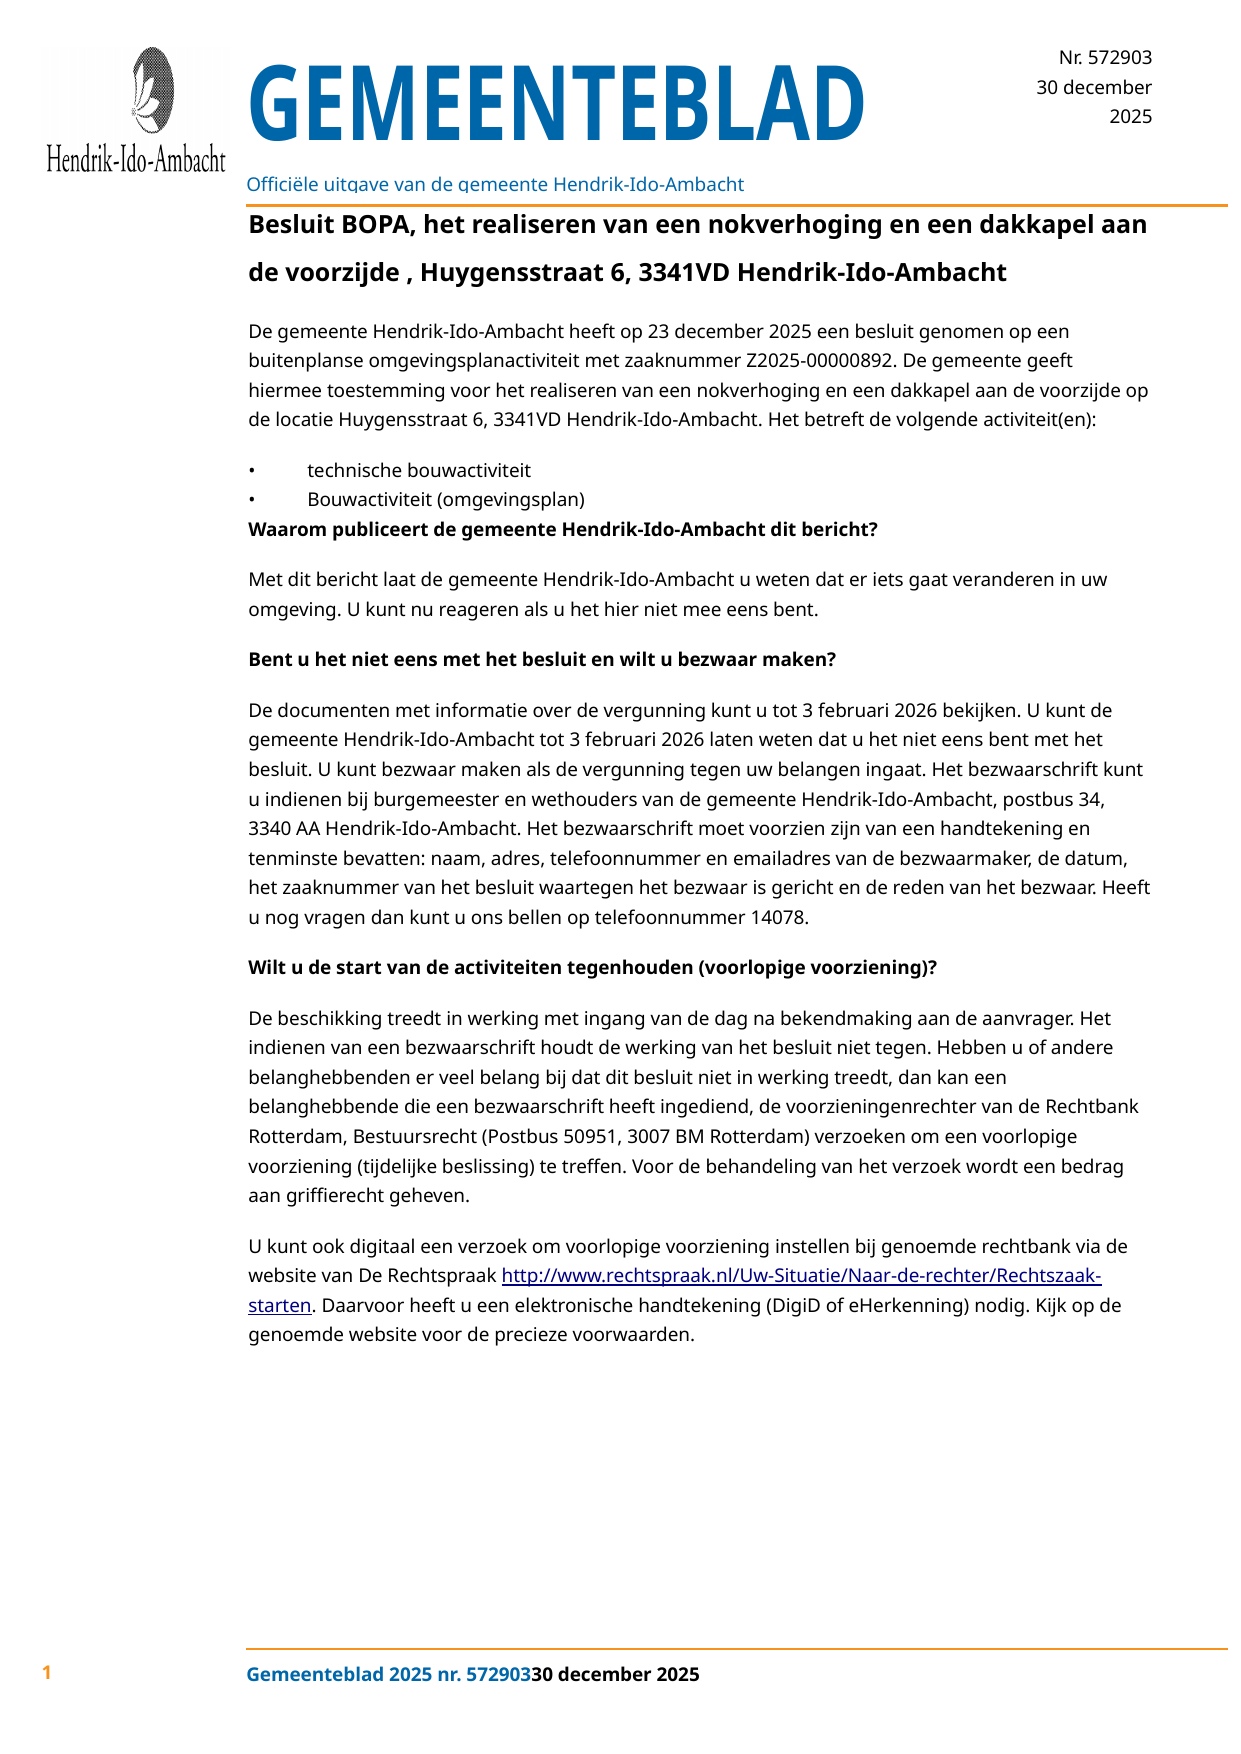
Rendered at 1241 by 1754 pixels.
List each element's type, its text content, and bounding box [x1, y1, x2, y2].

list technische bouwactiviteit [248, 457, 1152, 483]
text De gemeente Hendrik-Ido-Ambacht heeft op 23 december 2025 een besluit genomen op een buitenplanse omgevingsplanactiviteit met zaaknummer Z2025-00000892. De gemeente geeft hiermee toestemming voor het realiseren van een nokverhoging en een dakkapel aan de voorzijde op de locatie Huygensstraat 6, 3341VD Hendrik-Ido-Ambacht. Het betreft de volgende activiteit(en): [248, 318, 1152, 432]
text De documenten met informatie over de vergunning kunt u tot 3 februari 2026 bekijken. U kunt de gemeente Hendrik-Ido-Ambacht tot 3 februari 2026 laten weten dat u het niet eens bent met het besluit. U kunt bezwaar maken als de vergunning tegen uw belangen ingaat. Het bezwaarschrift kunt u indienen bij burgemeester en wethouders van de gemeente Hendrik-Ido-Ambacht, postbus 34, 3340 AA Hendrik-Ido-Ambacht. Het bezwaarschrift moet voorzien zijn van een handtekening en tenminste bevatten: naam, adres, telefoonnummer en emailadres van de bezwaarmaker, de datum, het zaaknummer van het besluit waartegen het bezwaar is gericht en de reden van het bezwaar. Heeft u nog vragen dan kunt u ons bellen op telefoonnummer 14078. [248, 697, 1152, 930]
text Met dit bericht laat de gemeente Hendrik-Ido-Ambacht u weten dat er iets gaat veranderen in uw omgeving. U kunt nu reageren als u het hier niet mee eens bent. [248, 567, 1152, 622]
text Besluit BOPA, het realiseren van een nokverhoging en een dakkapel aan de voorzijde , Huygensstraat 6, 3341VD Hendrik-Ido-Ambacht [248, 207, 1152, 288]
picture [41, 47, 231, 172]
text Wilt u de start van de activiteiten tegenhouden (voorlopige voorziening)? [248, 954, 1152, 980]
text De beschikking treedt in werking met ingang van de dag na bekendmaking aan de aanvrager. Het indienen van een bezwaarschrift houdt de werking van het besluit niet tegen. Hebben u of andere belanghebbenden er veel belang bij dat dit besluit niet in werking treedt, dan kan een belanghebbende die een bezwaarschrift heeft ingediend, de voorzieningenrechter van de Rechtbank Rotterdam, Bestuursrecht (Postbus 50951, 3007 BM Rotterdam) verzoeken om een voorlopige voorziening (tijdelijke beslissing) te treffen. Voor de behandeling van het verzoek wordt een bedrag aan griffierecht geheven. [248, 1005, 1152, 1208]
text Bent u het niet eens met het besluit en wilt u bezwaar maken? [248, 647, 1152, 672]
text U kunt ook digitaal een verzoek om voorlopige voorziening instellen bij genoemde rechtbank via de website van De Rechtspraak http://www.rechtspraak.nl/Uw-Situatie/Naar-de-rechter/Rechtszaak-starten. Daarvoor heeft u een elektronische handtekening (DigiD of eHerkenning) nodig. Kijk op de genoemde website voor de precieze voorwaarden. [248, 1233, 1152, 1347]
list Bouwactiviteit (omgevingsplan) [248, 487, 1152, 512]
text Waarom publiceert de gemeente Hendrik-Ido-Ambacht dit bericht? [248, 516, 1152, 542]
